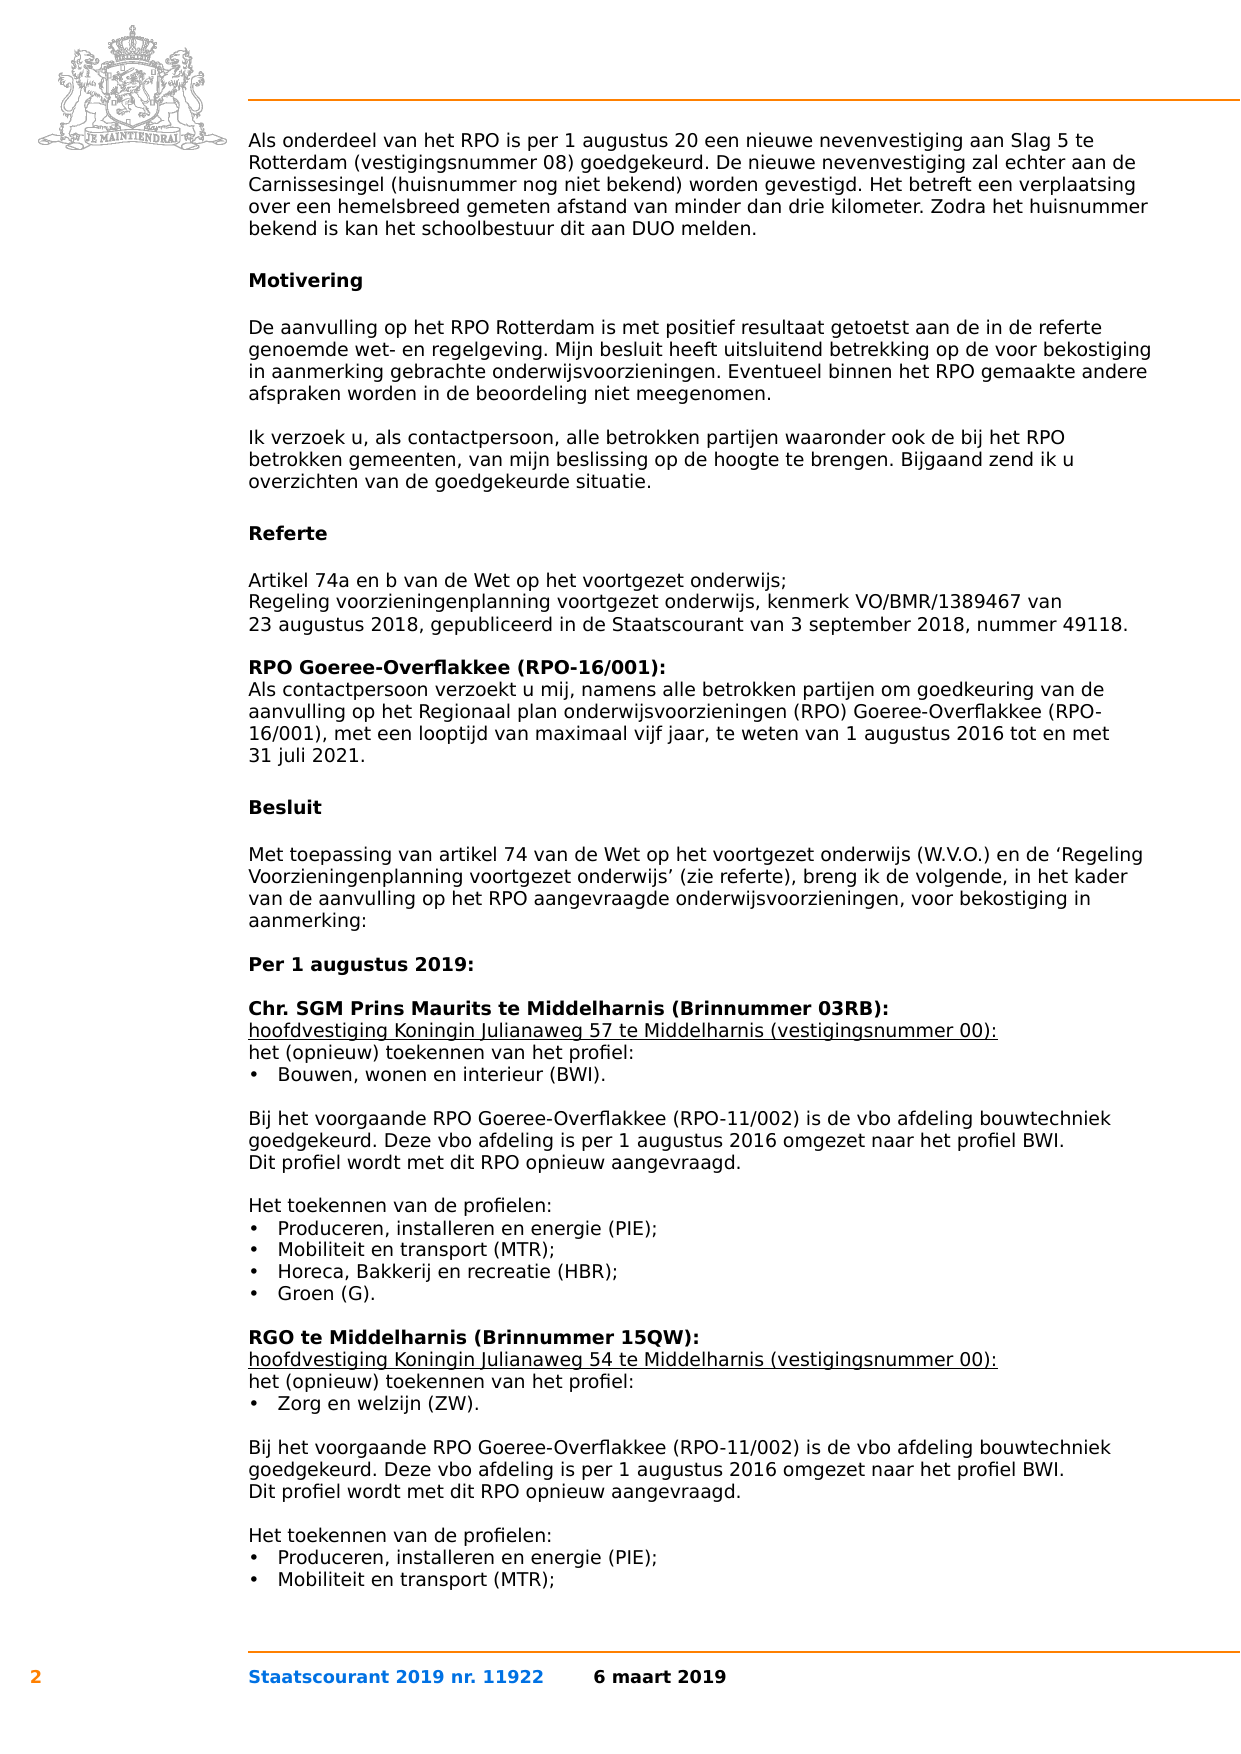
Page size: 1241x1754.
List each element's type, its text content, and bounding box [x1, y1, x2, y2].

subtitle Referte [248, 522, 1163, 544]
text Als contactpersoon verzoekt u mij, namens alle betrokken partijen om goedkeuring van de aanvulling op het Regionaal plan onderwijsvoorzieningen (RPO) Goeree-Overflakkee (RPO-16/001), met een looptijd van maximaal vijf jaar, te weten van 1 augustus 2016 tot en met 31 juli 2021. [248, 679, 1163, 767]
text het (opnieuw) toekennen van het profiel: [248, 1042, 1163, 1064]
picture [38, 25, 227, 150]
text Artikel 74a en b van de Wet op het voortgezet onderwijs; [248, 569, 1163, 591]
text Het toekennen van de profielen: [248, 1525, 1163, 1547]
text Chr. SGM Prins Maurits te Middelharnis (Brinnummer 03RB): [248, 998, 1163, 1020]
text hoofdvestiging Koningin Julianaweg 54 te Middelharnis (vestigingsnummer 00): [248, 1349, 1163, 1371]
text Het toekennen van de profielen: [248, 1195, 1163, 1217]
text Als onderdeel van het RPO is per 1 augustus 20 een nieuwe nevenvestiging aan Slag 5 te Rotterdam (vestigingsnummer 08) goedgekeurd. De nieuwe nevenvestiging zal echter aan de Carnissesingel (huisnummer nog niet bekend) worden gevestigd. Het betreft een verplaatsing over een hemelsbreed gemeten afstand van minder dan drie kilometer. Zodra het huisnummer bekend is kan het schoolbestuur dit aan DUO melden. [248, 130, 1163, 240]
text RPO Goeree-Overflakkee (RPO-16/001): [248, 657, 1163, 679]
text hoofdvestiging Koningin Julianaweg 57 te Middelharnis (vestigingsnummer 00): [248, 1020, 1163, 1042]
subtitle Motivering [248, 270, 1163, 292]
text • Mobiliteit en transport (MTR); [248, 1569, 1163, 1591]
text • Groen (G). [248, 1283, 1163, 1305]
text De aanvulling op het RPO Rotterdam is met positief resultaat getoetst aan de in de referte genoemde wet- en regelgeving. Mijn besluit heeft uitsluitend betrekking op de voor bekostiging in aanmerking gebrachte onderwijsvoorzieningen. Eventueel binnen het RPO gemaakte andere afspraken worden in de beoordeling niet meegenomen. [248, 317, 1163, 405]
text • Mobiliteit en transport (MTR); [248, 1239, 1163, 1261]
text • Bouwen, wonen en interieur (BWI). [248, 1064, 1163, 1086]
text • Produceren, installeren en energie (PIE); [248, 1217, 1163, 1239]
text Bij het voorgaande RPO Goeree-Overflakkee (RPO-11/002) is de vbo afdeling bouwtechniek goedgekeurd. Deze vbo afdeling is per 1 augustus 2016 omgezet naar het profiel BWI. [248, 1437, 1163, 1481]
text Regeling voorzieningenplanning voortgezet onderwijs, kenmerk VO/BMR/1389467 van 23 augustus 2018, gepubliceerd in de Staatscourant van 3 september 2018, nummer 49118. [248, 591, 1163, 635]
text Ik verzoek u, als contactpersoon, alle betrokken partijen waaronder ook de bij het RPO betrokken gemeenten, van mijn beslissing op de hoogte te brengen. Bijgaand zend ik u overzichten van de goedgekeurde situatie. [248, 427, 1163, 492]
text het (opnieuw) toekennen van het profiel: [248, 1371, 1163, 1393]
text Dit profiel wordt met dit RPO opnieuw aangevraagd. [248, 1152, 1163, 1173]
text RGO te Middelharnis (Brinnummer 15QW): [248, 1327, 1163, 1349]
text Met toepassing van artikel 74 van de Wet op het voortgezet onderwijs (W.V.O.) en de ‘Regeling Voorzieningenplanning voortgezet onderwijs’ (zie referte), breng ik de volgende, in het kader van de aanvulling op het RPO aangevraagde onderwijsvoorzieningen, voor bekostiging in aanmerking: [248, 844, 1163, 932]
subtitle Besluit [248, 797, 1163, 819]
text • Produceren, installeren en energie (PIE); [248, 1547, 1163, 1569]
text Bij het voorgaande RPO Goeree-Overflakkee (RPO-11/002) is de vbo afdeling bouwtechniek goedgekeurd. Deze vbo afdeling is per 1 augustus 2016 omgezet naar het profiel BWI. [248, 1108, 1163, 1152]
text • Horeca, Bakkerij en recreatie (HBR); [248, 1261, 1163, 1283]
text • Zorg en welzijn (ZW). [248, 1393, 1163, 1415]
text Per 1 augustus 2019: [248, 954, 1163, 976]
text Dit profiel wordt met dit RPO opnieuw aangevraagd. [248, 1481, 1163, 1503]
